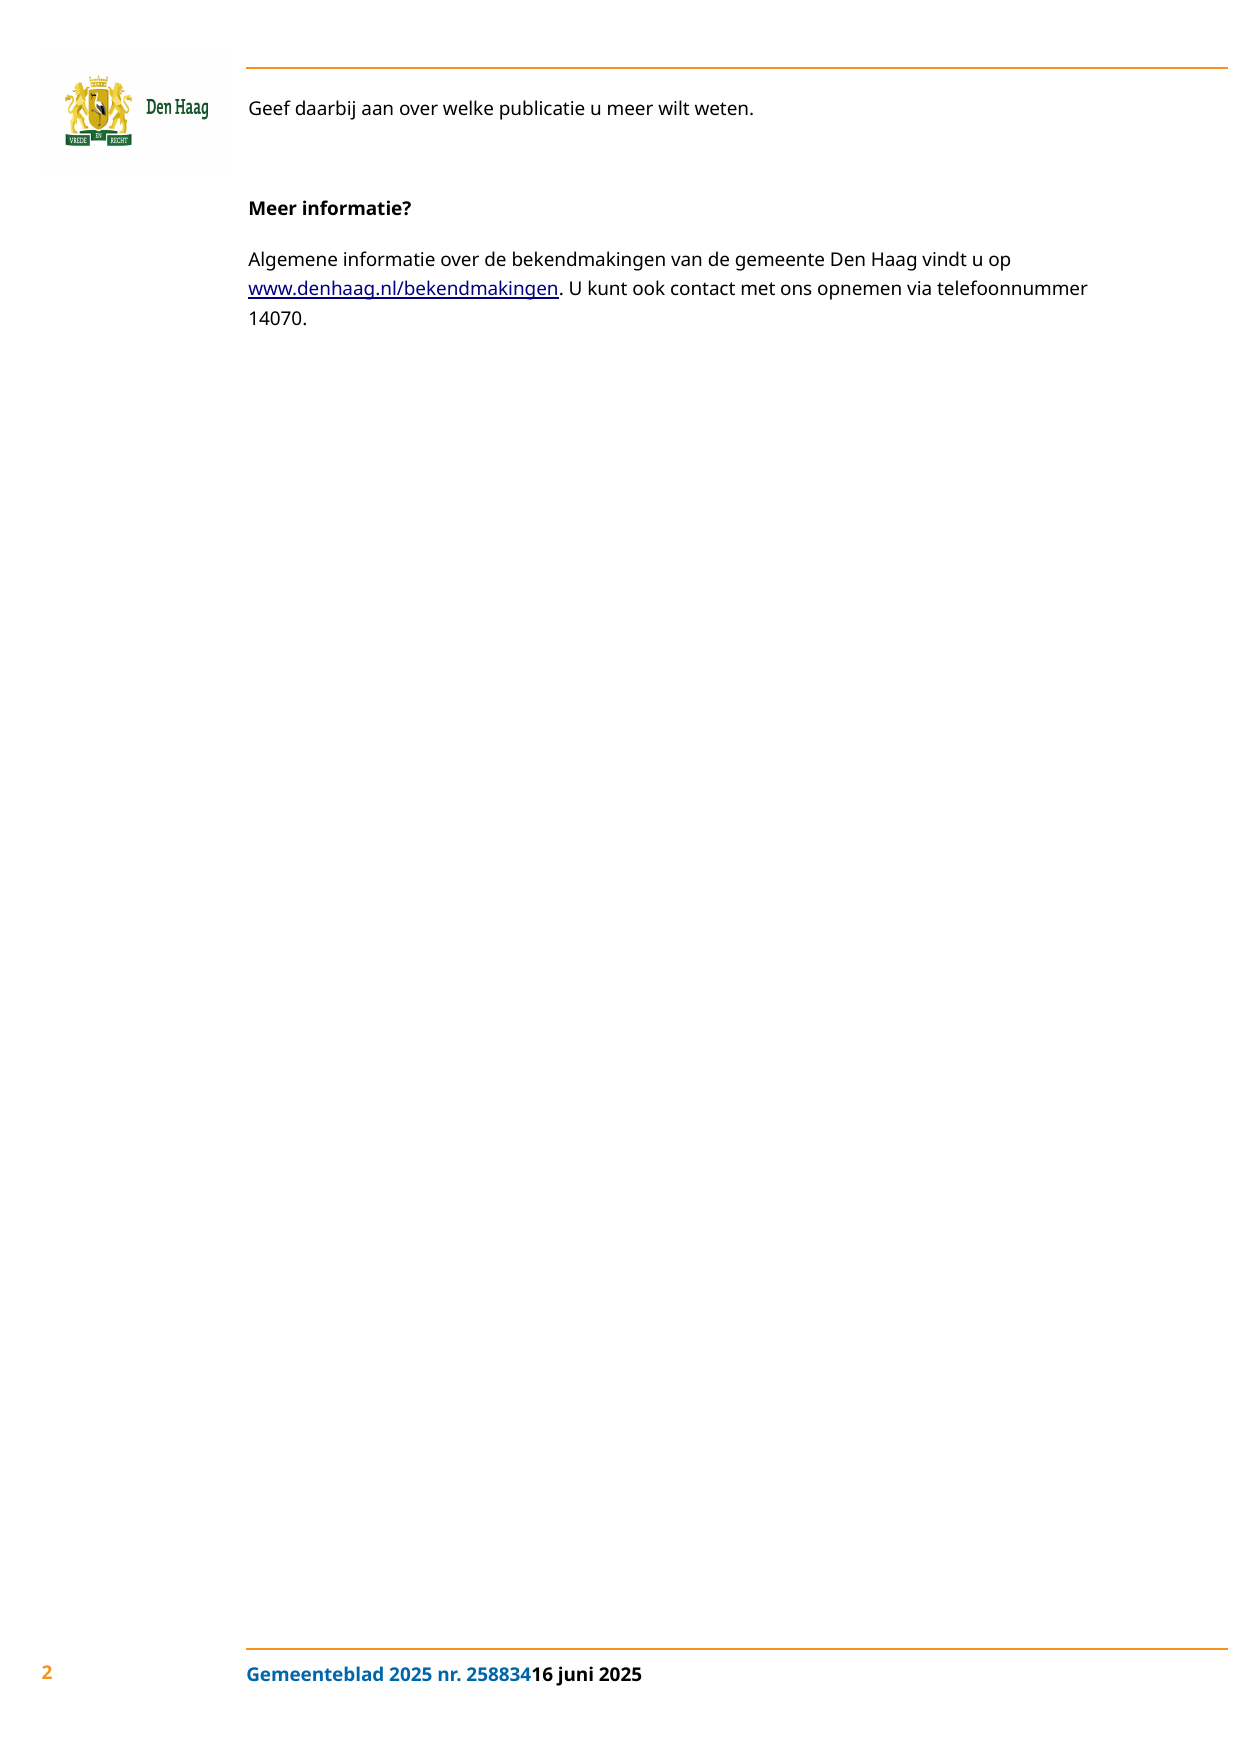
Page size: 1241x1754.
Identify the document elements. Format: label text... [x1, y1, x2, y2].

text Geef daarbij aan over welke publicatie u meer wilt weten. [248, 95, 1152, 121]
picture [41, 47, 231, 172]
text Algemene informatie over de bekendmakingen van de gemeente Den Haag vindt u op www.denhaag.nl/bekendmakingen. U kunt ook contact met ons opnemen via telefoonnummer 14070. [248, 246, 1152, 331]
text Meer informatie? [248, 196, 1152, 221]
